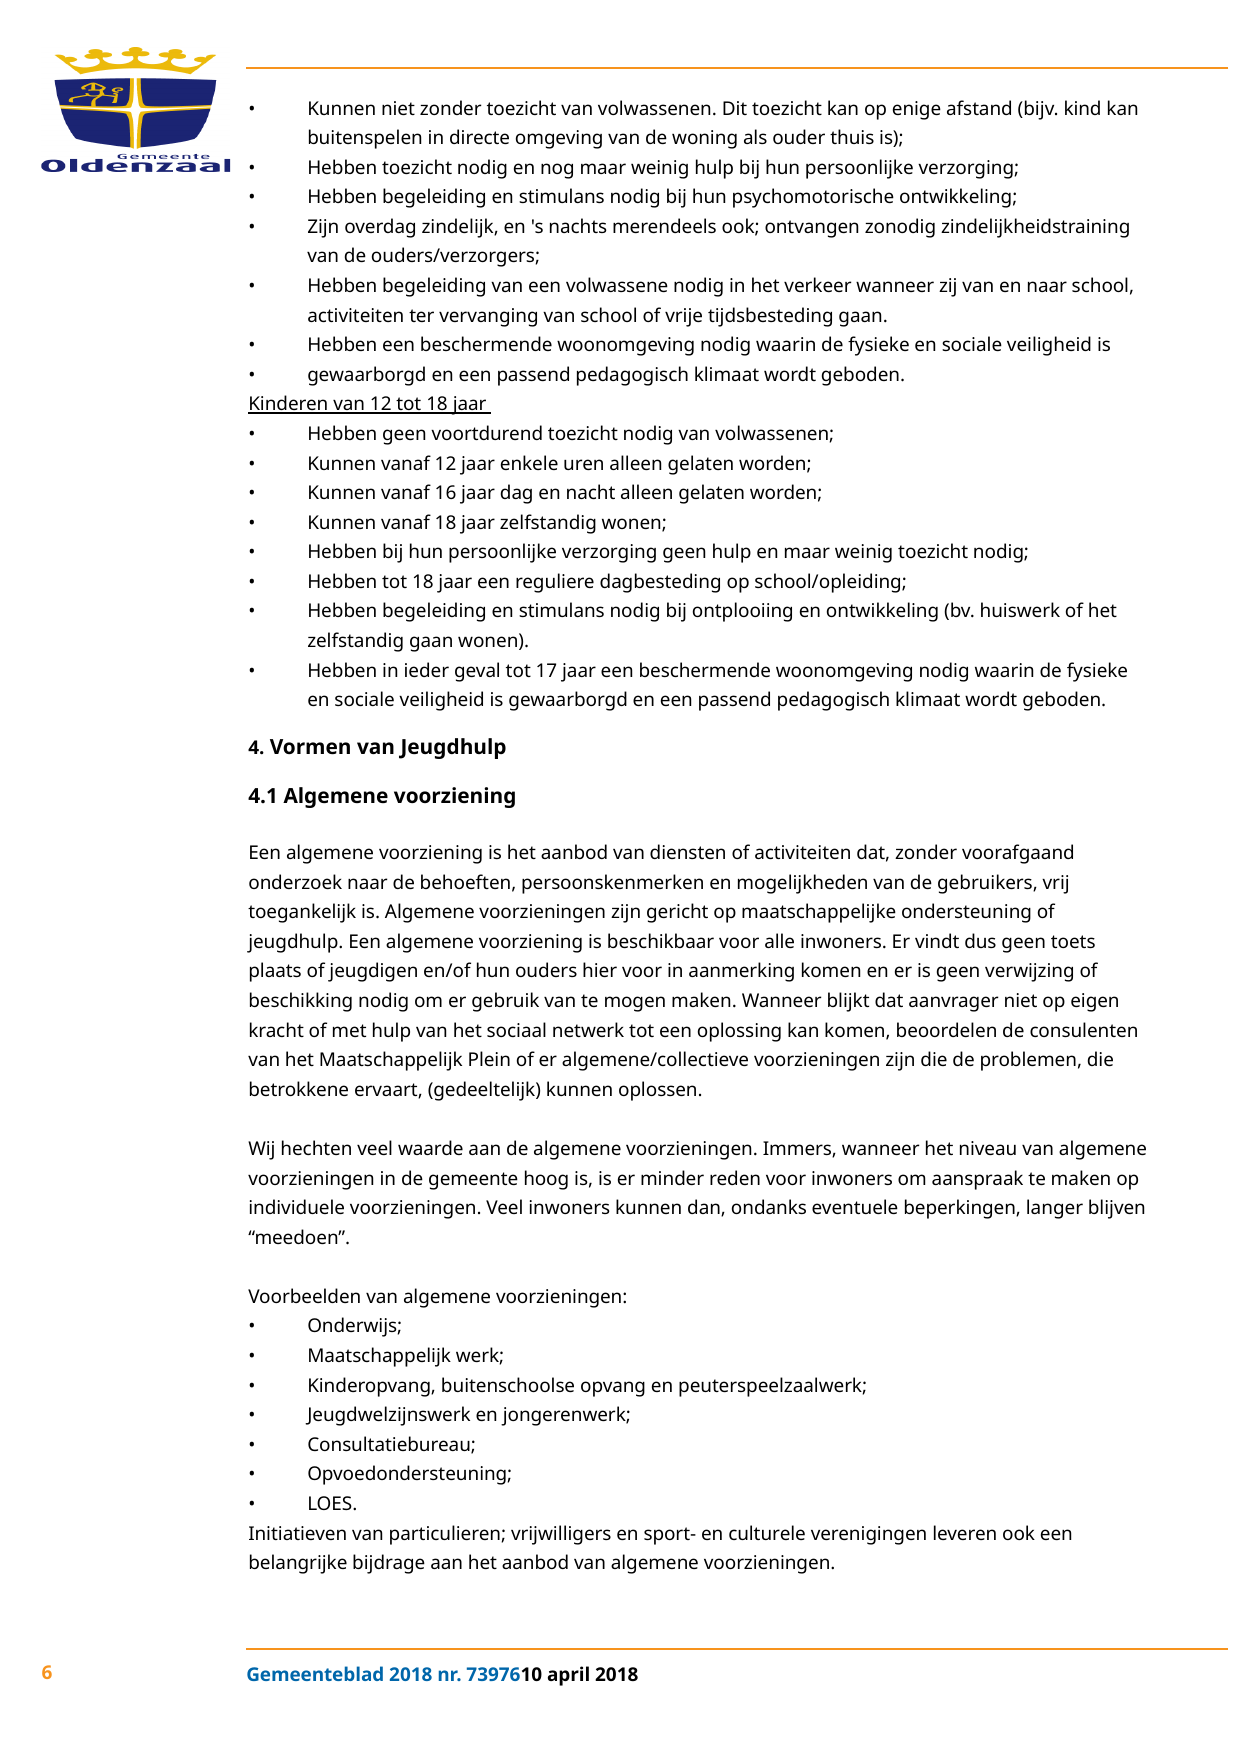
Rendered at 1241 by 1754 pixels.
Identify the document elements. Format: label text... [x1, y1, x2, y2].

list Hebben begeleiding en stimulans nodig bij hun psychomotorische ontwikkeling; [248, 183, 1152, 209]
text 4. Vormen van Jeugdhulp [248, 732, 1152, 761]
list Kunnen vanaf 16 jaar dag en nacht alleen gelaten worden; [248, 479, 1152, 505]
text Een algemene voorziening is het aanbod van diensten of activiteiten dat, zonder voorafgaand onderzoek naar de behoeften, persoonskenmerken en mogelijkheden van de gebruikers, vrij toegankelijk is. Algemene voorzieningen zijn gericht op maatschappelijke ondersteuning of jeugdhulp. Een algemene voorziening is beschikbaar voor alle inwoners. Er vindt dus geen toets plaats of jeugdigen en/of hun ouders hier voor in aanmerking komen en er is geen verwijzing of beschikking nodig om er gebruik van te mogen maken. Wanneer blijkt dat aanvrager niet op eigen kracht of met hulp van het sociaal netwerk tot een oplossing kan komen, beoordelen de consulenten van het Maatschappelijk Plein of er algemene/collectieve voorzieningen zijn die de problemen, die betrokkene ervaart, (gedeeltelijk) kunnen oplossen. [248, 839, 1152, 1102]
list Hebben toezicht nodig en nog maar weinig hulp bij hun persoonlijke verzorging; [248, 154, 1152, 180]
text 4.1 Algemene voorziening [248, 781, 1152, 810]
list Hebben begeleiding van een volwassene nodig in het verkeer wanneer zij van en naar school, activiteiten ter vervanging van school of vrije tijdsbesteding gaan. [248, 272, 1152, 328]
list Kunnen vanaf 18 jaar zelfstandig wonen; [248, 509, 1152, 535]
text Initiatieven van particulieren; vrijwilligers en sport- en culturele verenigingen leveren ook een belangrijke bijdrage aan het aanbod van algemene voorzieningen. [248, 1520, 1152, 1575]
list Maatschappelijk werk; [248, 1342, 1152, 1368]
list Consultatiebureau; [248, 1431, 1152, 1457]
list Onderwijs; [248, 1313, 1152, 1338]
list Kunnen niet zonder toezicht van volwassenen. Dit toezicht kan op enige afstand (bijv. kind kan buitenspelen in directe omgeving van de woning als ouder thuis is); [248, 95, 1152, 150]
list Hebben een beschermende woonomgeving nodig waarin de fysieke en sociale veiligheid is [248, 331, 1152, 357]
text Wij hechten veel waarde aan de algemene voorzieningen. Immers, wanneer het niveau van algemene voorzieningen in de gemeente hoog is, is er minder reden voor inwoners om aanspraak te maken op individuele voorzieningen. Veel inwoners kunnen dan, ondanks eventuele beperkingen, langer blijven “meedoen”. [248, 1135, 1152, 1250]
list Zijn overdag zindelijk, en 's nachts merendeels ook; ontvangen zonodig zindelijkheidstraining van de ouders/verzorgers; [248, 213, 1152, 268]
list Hebben bij hun persoonlijke verzorging geen hulp en maar weinig toezicht nodig; [248, 538, 1152, 564]
list LOES. [248, 1490, 1152, 1516]
text Voorbeelden van algemene voorzieningen: [248, 1283, 1152, 1309]
list Hebben begeleiding en stimulans nodig bij ontplooiing en ontwikkeling (bv. huiswerk of het zelfstandig gaan wonen). [248, 598, 1152, 653]
text Kinderen van 12 tot 18 jaar [248, 391, 1152, 416]
list Kunnen vanaf 12 jaar enkele uren alleen gelaten worden; [248, 450, 1152, 476]
list gewaarborgd en een passend pedagogisch klimaat wordt geboden. [248, 361, 1152, 387]
list Hebben geen voortdurend toezicht nodig van volwassenen; [248, 420, 1152, 446]
list Hebben tot 18 jaar een reguliere dagbesteding op school/opleiding; [248, 568, 1152, 594]
list Kinderopvang, buitenschoolse opvang en peuterspeelzaalwerk; [248, 1372, 1152, 1398]
list Jeugdwelzijnswerk en jongerenwerk; [248, 1401, 1152, 1427]
picture [41, 47, 231, 172]
list Hebben in ieder geval tot 17 jaar een beschermende woonomgeving nodig waarin de fysieke en sociale veiligheid is gewaarborgd en een passend pedagogisch klimaat wordt geboden. [248, 657, 1152, 712]
list Opvoedondersteuning; [248, 1461, 1152, 1486]
